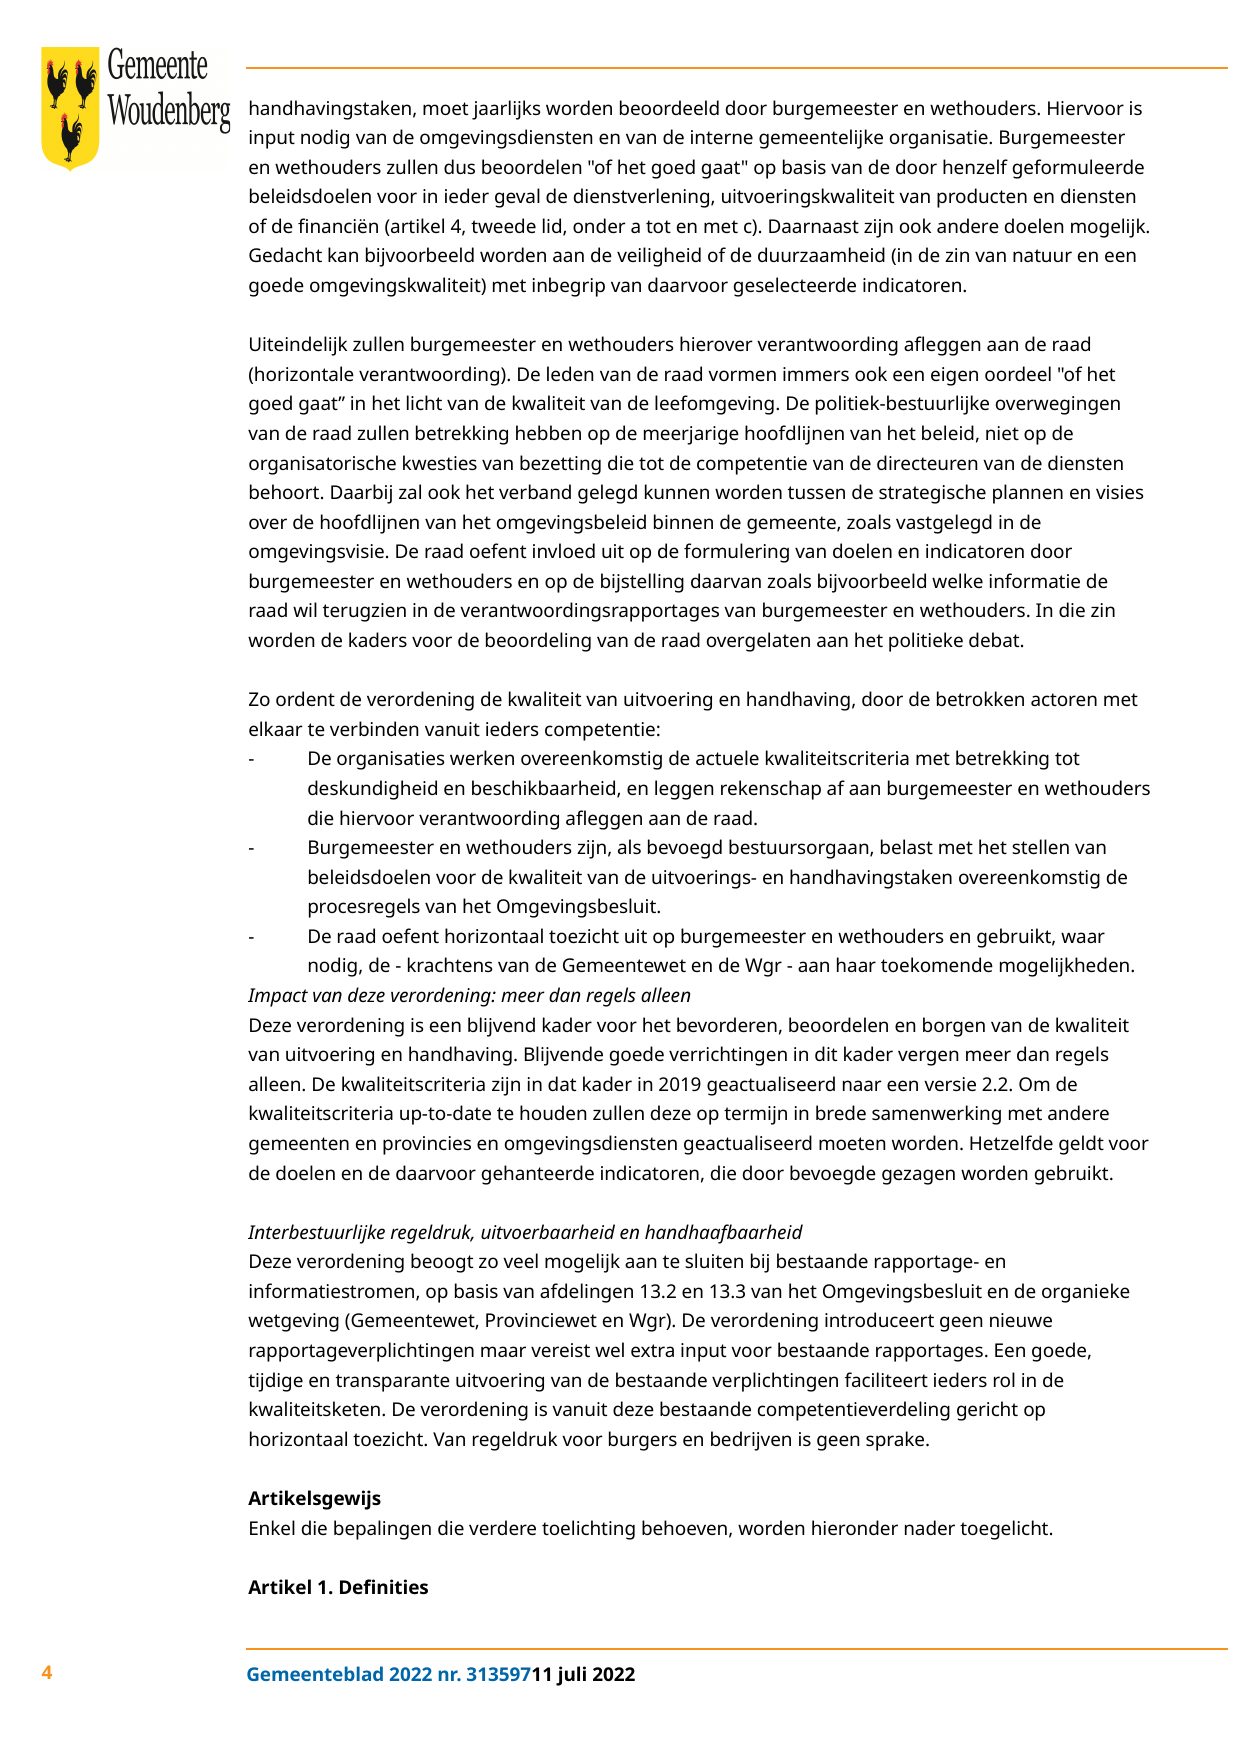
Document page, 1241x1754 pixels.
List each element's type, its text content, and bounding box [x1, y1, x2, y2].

text Artikel 1. Definities [248, 1574, 1152, 1600]
text handhavingstaken, moet jaarlijks worden beoordeeld door burgemeester en wethouders. Hiervoor is input nodig van de omgevingsdiensten en van de interne gemeentelijke organisatie. Burgemeester en wethouders zullen dus beoordelen "of het goed gaat" op basis van de door henzelf geformuleerde beleidsdoelen voor in ieder geval de dienstverlening, uitvoeringskwaliteit van producten en diensten of de financiën (artikel 4, tweede lid, onder a tot en met c). Daarnaast zijn ook andere doelen mogelijk. Gedacht kan bijvoorbeeld worden aan de veiligheid of de duurzaamheid (in de zin van natuur en een goede omgevingskwaliteit) met inbegrip van daarvoor geselecteerde indicatoren. [248, 95, 1152, 298]
text Artikelsgewijs [248, 1485, 1152, 1511]
list De raad oefent horizontaal toezicht uit op burgemeester en wethouders en gebruikt, waar nodig, de - krachtens van de Gemeentewet en de Wgr - aan haar toekomende mogelijkheden. [248, 923, 1152, 978]
text Enkel die bepalingen die verdere toelichting behoeven, worden hieronder nader toegelicht. [248, 1515, 1152, 1541]
picture [41, 47, 231, 172]
list Burgemeester en wethouders zijn, als bevoegd bestuursorgaan, belast met het stellen van beleidsdoelen voor de kwaliteit van de uitvoerings- en handhavingstaken overeenkomstig de procesregels van het Omgevingsbesluit. [248, 834, 1152, 919]
text Deze verordening beoogt zo veel mogelijk aan te sluiten bij bestaande rapportage- en informatiestromen, op basis van afdelingen 13.2 en 13.3 van het Omgevingsbesluit en de organieke wetgeving (Gemeentewet, Provinciewet en Wgr). De verordening introduceert geen nieuwe rapportageverplichtingen maar vereist wel extra input voor bestaande rapportages. Een goede, tijdige en transparante uitvoering van de bestaande verplichtingen faciliteert ieders rol in de kwaliteitsketen. De verordening is vanuit deze bestaande competentieverdeling gericht op horizontaal toezicht. Van regeldruk voor burgers en bedrijven is geen sprake. [248, 1248, 1152, 1452]
text Deze verordening is een blijvend kader voor het bevorderen, beoordelen en borgen van de kwaliteit van uitvoering en handhaving. Blijvende goede verrichtingen in dit kader vergen meer dan regels alleen. De kwaliteitscriteria zijn in dat kader in 2019 geactualiseerd naar een versie 2.2. Om de kwaliteitscriteria up-to-date te houden zullen deze op termijn in brede samenwerking met andere gemeenten en provincies en omgevingsdiensten geactualiseerd moeten worden. Hetzelfde geldt voor de doelen en de daarvoor gehanteerde indicatoren, die door bevoegde gezagen worden gebruikt. [248, 1012, 1152, 1186]
text Impact van deze verordening: meer dan regels alleen [248, 982, 1152, 1008]
text Zo ordent de verordening de kwaliteit van uitvoering en handhaving, door de betrokken actoren met elkaar te verbinden vanuit ieders competentie: [248, 686, 1152, 742]
text Interbestuurlijke regeldruk, uitvoerbaarheid en handhaafbaarheid [248, 1219, 1152, 1245]
text Uiteindelijk zullen burgemeester en wethouders hierover verantwoording afleggen aan de raad (horizontale verantwoording). De leden van de raad vormen immers ook een eigen oordeel "of het goed gaat” in het licht van de kwaliteit van de leefomgeving. De politiek-bestuurlijke overwegingen van de raad zullen betrekking hebben op de meerjarige hoofdlijnen van het beleid, niet op de organisatorische kwesties van bezetting die tot de competentie van de directeuren van de diensten behoort. Daarbij zal ook het verband gelegd kunnen worden tussen de strategische plannen en visies over de hoofdlijnen van het omgevingsbeleid binnen de gemeente, zoals vastgelegd in de omgevingsvisie. De raad oefent invloed uit op de formulering van doelen en indicatoren door burgemeester en wethouders en op de bijstelling daarvan zoals bijvoorbeeld welke informatie de raad wil terugzien in de verantwoordingsrapportages van burgemeester en wethouders. In die zin worden de kaders voor de beoordeling van de raad overgelaten aan het politieke debat. [248, 331, 1152, 653]
list De organisaties werken overeenkomstig de actuele kwaliteitscriteria met betrekking tot deskundigheid en beschikbaarheid, en leggen rekenschap af aan burgemeester en wethouders die hiervoor verantwoording afleggen aan de raad. [248, 746, 1152, 831]
